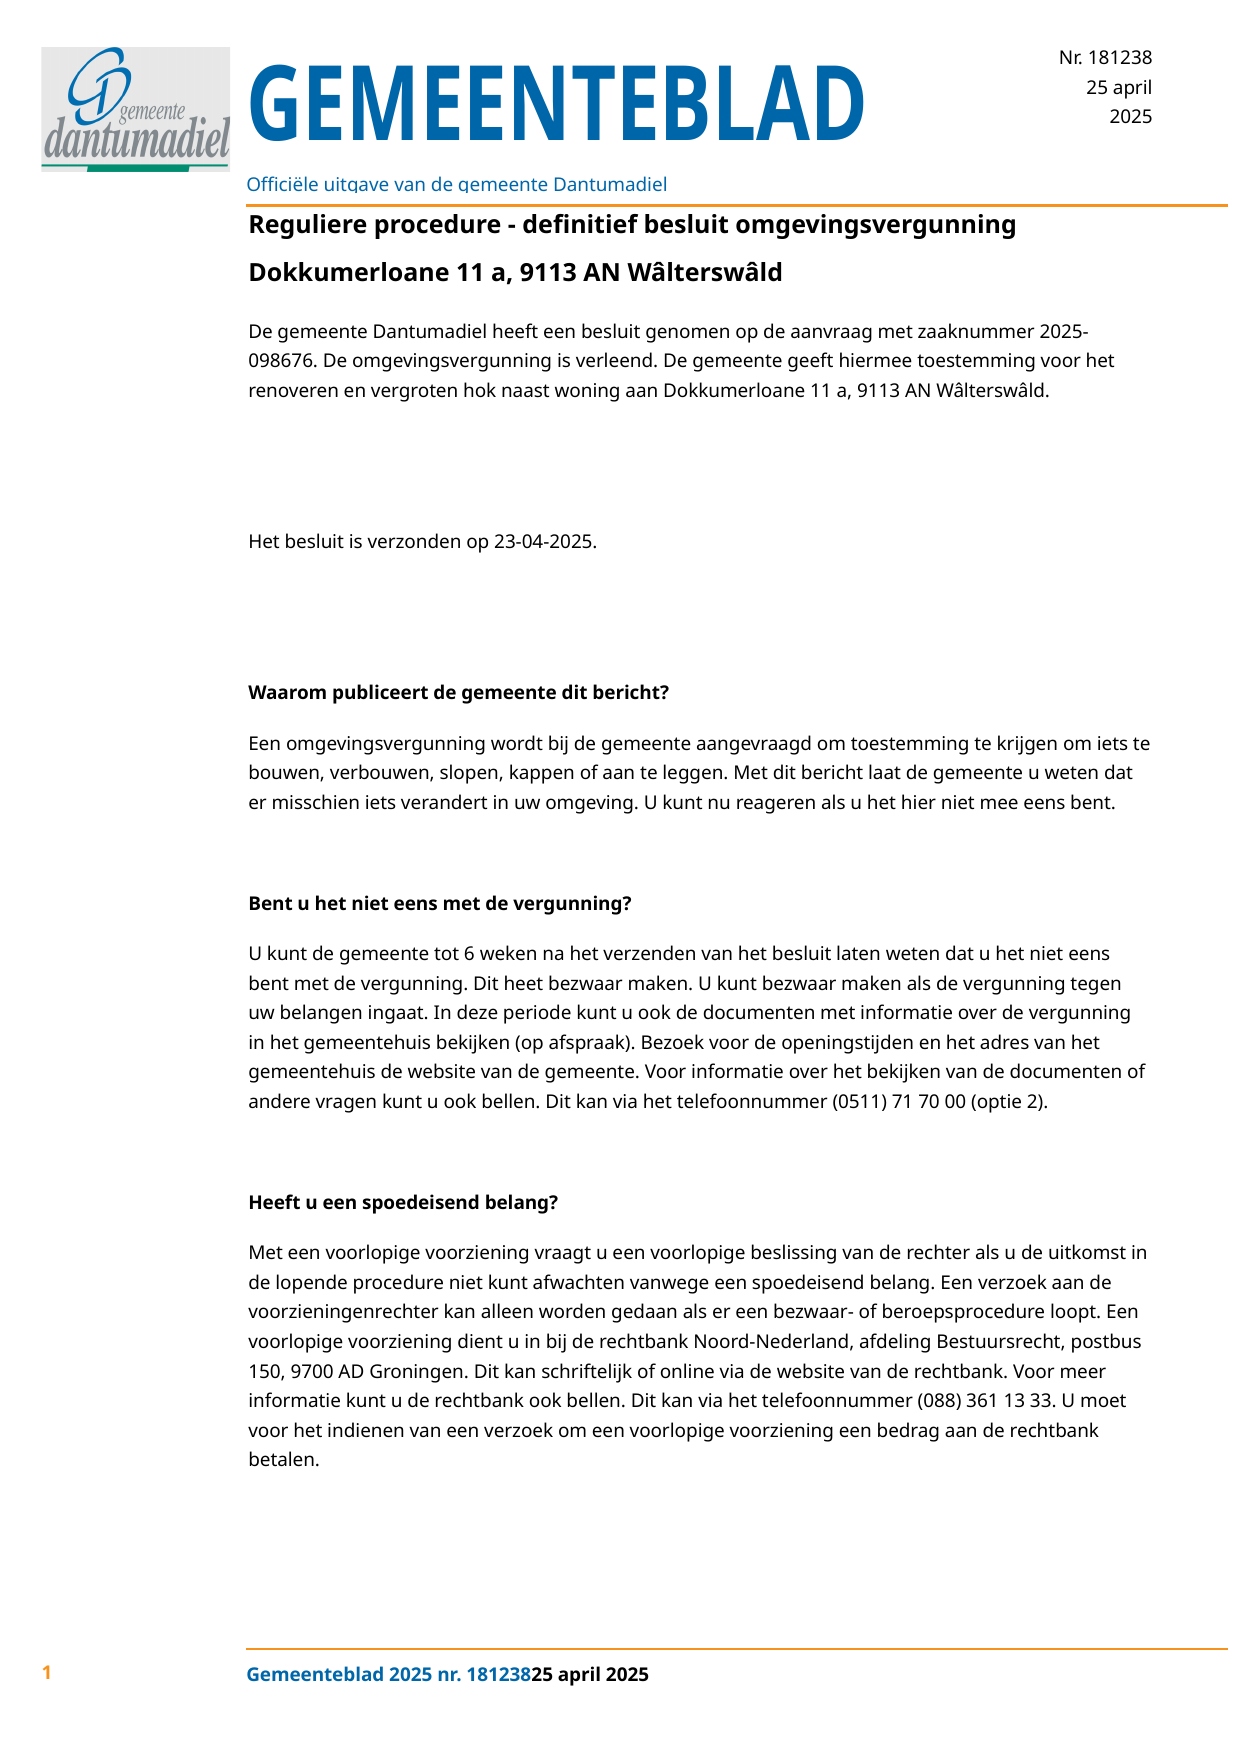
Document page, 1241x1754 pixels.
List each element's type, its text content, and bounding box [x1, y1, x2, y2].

text Met een voorlopige voorziening vraagt u een voorlopige beslissing van de rechter als u de uitkomst in de lopende procedure niet kunt afwachten vanwege een spoedeisend belang. Een verzoek aan de voorzieningenrechter kan alleen worden gedaan als er een bezwaar- of beroepsprocedure loopt. Een voorlopige voorziening dient u in bij de rechtbank Noord-Nederland, afdeling Bestuursrecht, postbus 150, 9700 AD Groningen. Dit kan schriftelijk of online via de website van de rechtbank. Voor meer informatie kunt u de rechtbank ook bellen. Dit kan via het telefoonnummer (088) 361 13 33. U moet voor het indienen van een verzoek om een voorlopige voorziening een bedrag aan de rechtbank betalen. [248, 1239, 1152, 1472]
text Het besluit is verzonden op 23-04-2025. [248, 528, 1152, 554]
text Reguliere procedure - definitief besluit omgevingsvergunning Dokkumerloane 11 a, 9113 AN Wâlterswâld [248, 207, 1152, 288]
text Heeft u een spoedeisend belang? [248, 1189, 1152, 1215]
text Een omgevingsvergunning wordt bij de gemeente aangevraagd om toestemming te krijgen om iets te bouwen, verbouwen, slopen, kappen of aan te leggen. Met dit bericht laat de gemeente u weten dat er misschien iets verandert in uw omgeving. U kunt nu reageren als u het hier niet mee eens bent. [248, 730, 1152, 815]
text De gemeente Dantumadiel heeft een besluit genomen op de aanvraag met zaaknummer 2025-098676. De omgevingsvergunning is verleend. De gemeente geeft hiermee toestemming voor het renoveren en vergroten hok naast woning aan Dokkumerloane 11 a, 9113 AN Wâlterswâld. [248, 318, 1152, 403]
text Waarom publiceert de gemeente dit bericht? [248, 679, 1152, 705]
text Bent u het niet eens met de vergunning? [248, 890, 1152, 916]
text U kunt de gemeente tot 6 weken na het verzenden van het besluit laten weten dat u het niet eens bent met de vergunning. Dit heet bezwaar maken. U kunt bezwaar maken als de vergunning tegen uw belangen ingaat. In deze periode kunt u ook de documenten met informatie over de vergunning in het gemeentehuis bekijken (op afspraak). Bezoek voor de openingstijden en het adres van het gemeentehuis de website van de gemeente. Voor informatie over het bekijken van de documenten of andere vragen kunt u ook bellen. Dit kan via het telefoonnummer (0511) 71 70 00 (optie 2). [248, 940, 1152, 1114]
picture [41, 47, 231, 172]
